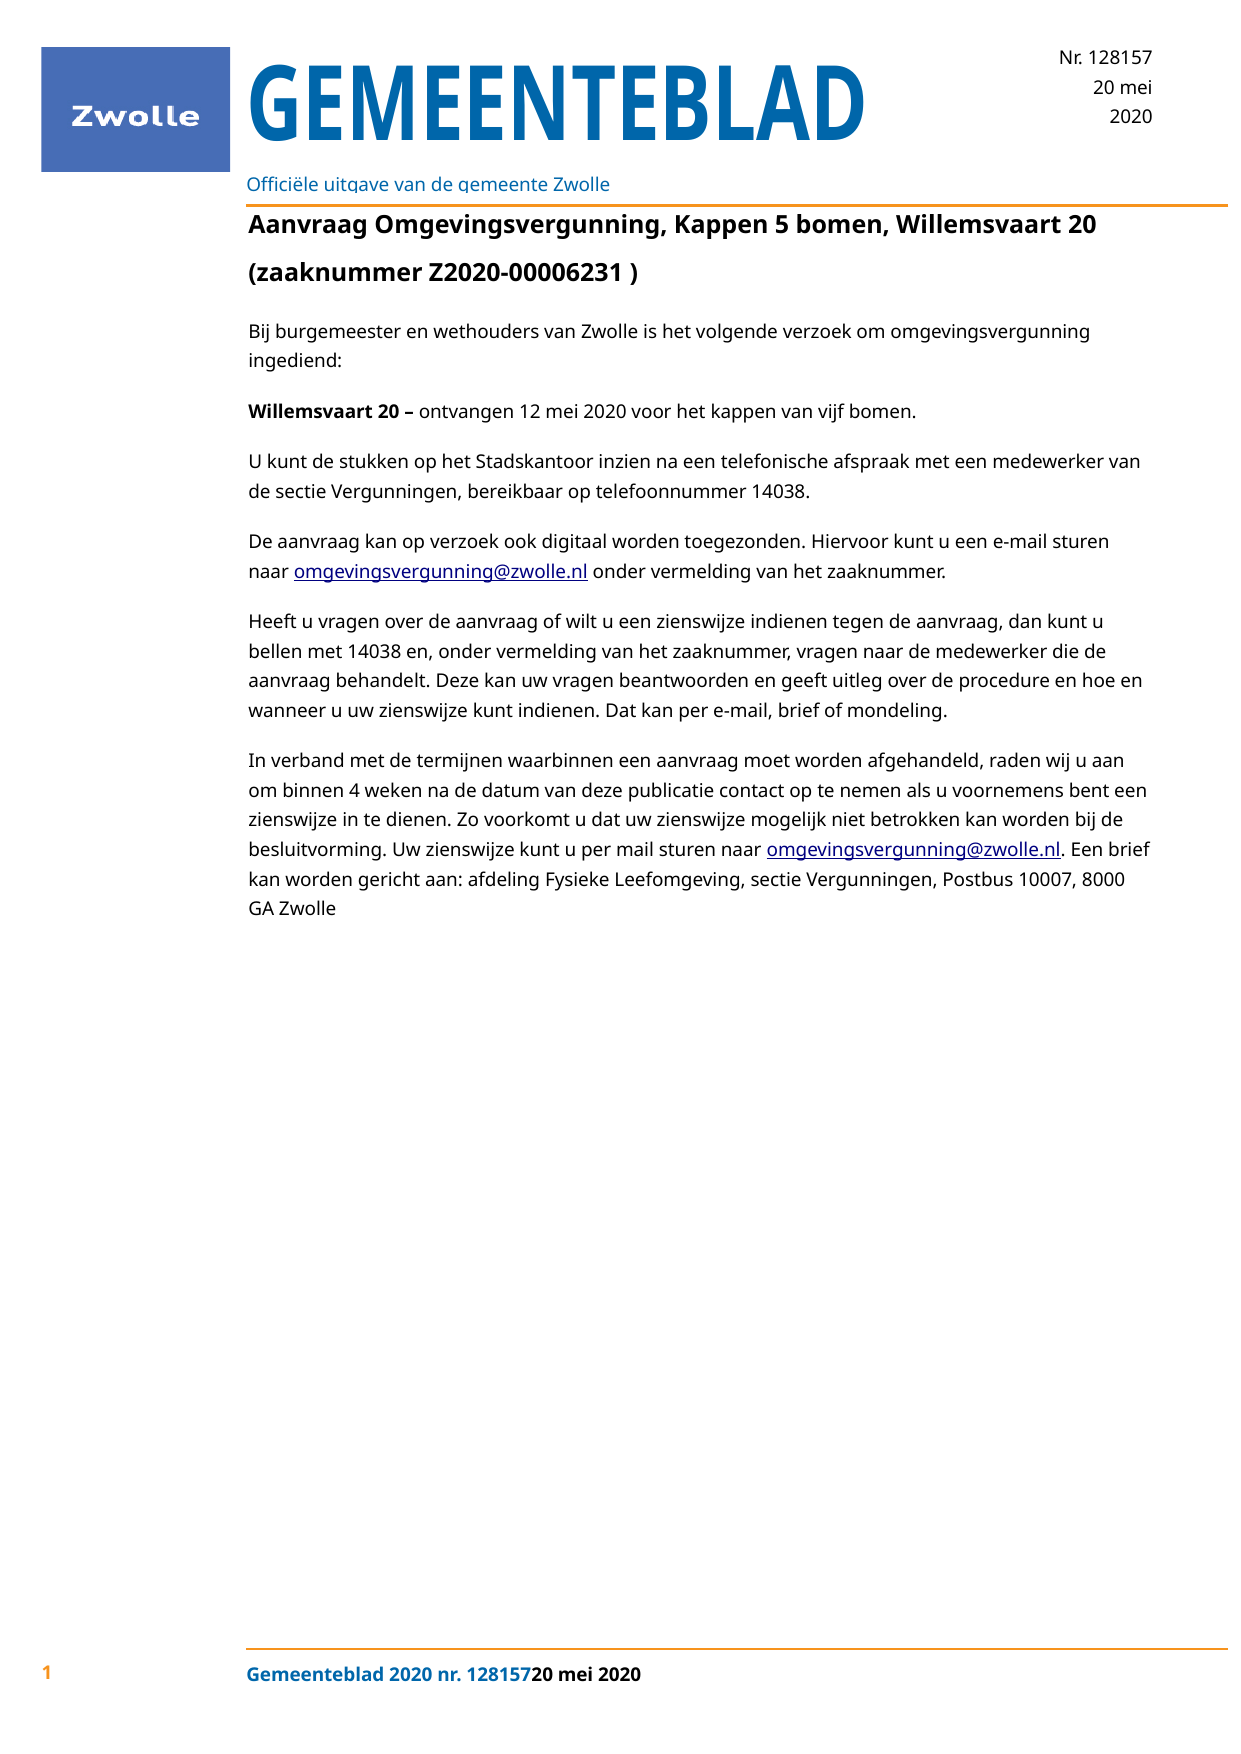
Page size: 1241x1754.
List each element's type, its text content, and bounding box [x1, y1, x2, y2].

text De aanvraag kan op verzoek ook digitaal worden toegezonden. Hiervoor kunt u een e-mail sturen naar omgevingsvergunning@zwolle.nl onder vermelding van het zaaknummer. [248, 528, 1152, 584]
text U kunt de stukken op het Stadskantoor inzien na een telefonische afspraak met een medewerker van de sectie Vergunningen, bereikbaar op telefoonnummer 14038. [248, 448, 1152, 504]
text Heeft u vragen over de aanvraag of wilt u een zienswijze indienen tegen de aanvraag, dan kunt u bellen met 14038 en, onder vermelding van het zaaknummer, vragen naar de medewerker die de aanvraag behandelt. Deze kan uw vragen beantwoorden en geeft uitleg over de procedure en hoe en wanneer u uw zienswijze kunt indienen. Dat kan per e-mail, brief of mondeling. [248, 608, 1152, 723]
text Willemsvaart 20 – ontvangen 12 mei 2020 voor het kappen van vijf bomen. [248, 398, 1152, 424]
text In verband met de termijnen waarbinnen een aanvraag moet worden afgehandeld, raden wij u aan om binnen 4 weken na de datum van deze publicatie contact op te nemen als u voornemens bent een zienswijze in te dienen. Zo voorkomt u dat uw zienswijze mogelijk niet betrokken kan worden bij de besluitvorming. Uw zienswijze kunt u per mail sturen naar omgevingsvergunning@zwolle.nl. Een brief kan worden gericht aan: afdeling Fysieke Leefomgeving, sectie Vergunningen, Postbus 10007, 8000 GA Zwolle [248, 747, 1152, 921]
text Bij burgemeester en wethouders van Zwolle is het volgende verzoek om omgevingsvergunning ingediend: [248, 318, 1152, 373]
text Aanvraag Omgevingsvergunning, Kappen 5 bomen, Willemsvaart 20 (zaaknummer Z2020-00006231 ) [248, 207, 1152, 288]
picture [41, 47, 231, 172]
